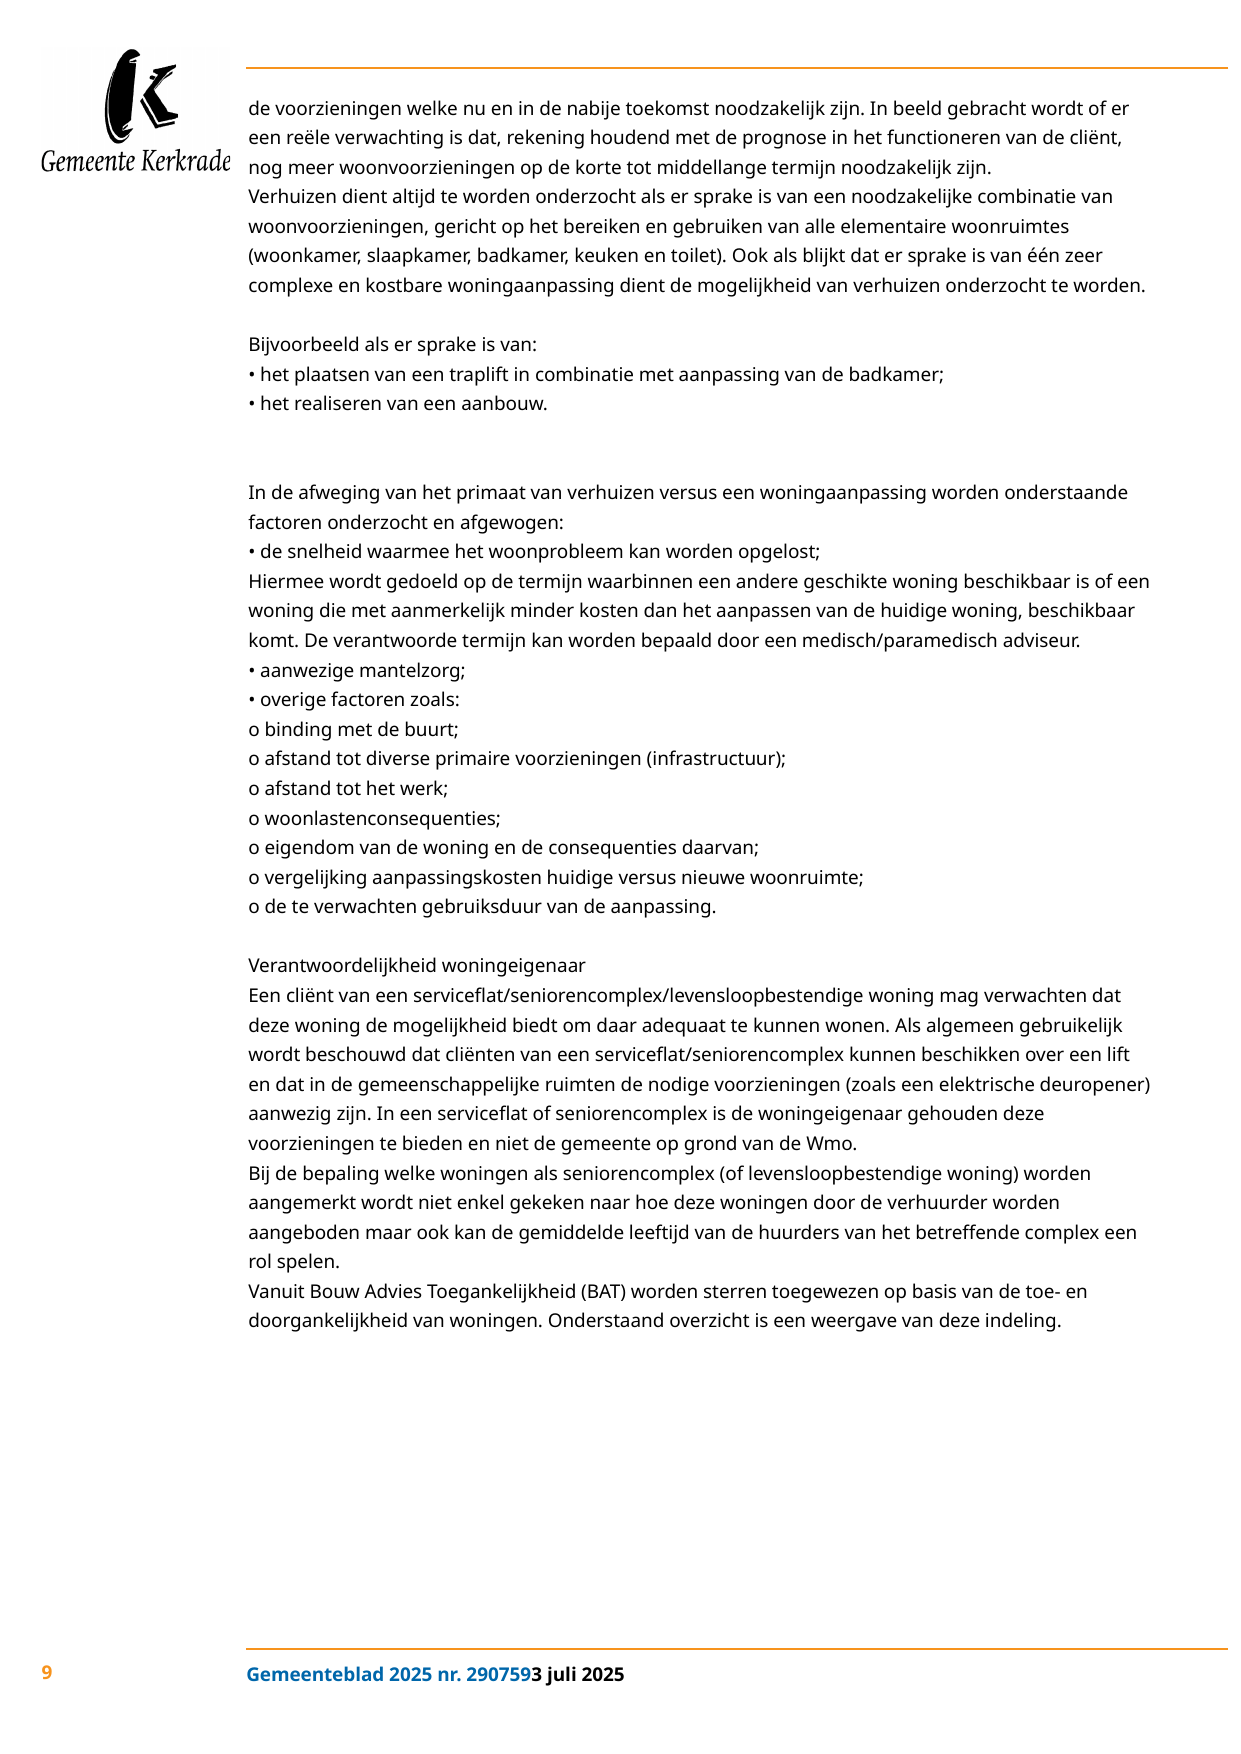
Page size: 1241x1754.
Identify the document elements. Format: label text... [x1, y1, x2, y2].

text Hiermee wordt gedoeld op de termijn waarbinnen een andere geschikte woning beschikbaar is of een woning die met aanmerkelijk minder kosten dan het aanpassen van de huidige woning, beschikbaar komt. De verantwoorde termijn kan worden bepaald door een medisch/paramedisch adviseur. [248, 568, 1152, 653]
text o de te verwachten gebruiksduur van de aanpassing. [248, 893, 1152, 919]
text • overige factoren zoals: [248, 686, 1152, 712]
text • aanwezige mantelzorg; [248, 657, 1152, 683]
text o eigendom van de woning en de consequenties daarvan; [248, 834, 1152, 860]
text de voorzieningen welke nu en in de nabije toekomst noodzakelijk zijn. In beeld gebracht wordt of er een reële verwachting is dat, rekening houdend met de prognose in het functioneren van de cliënt, nog meer woonvoorzieningen op de korte tot middellange termijn noodzakelijk zijn. [248, 95, 1152, 180]
text • het realiseren van een aanbouw. [248, 391, 1152, 416]
text Bijvoorbeeld als er sprake is van: [248, 331, 1152, 357]
text Verantwoordelijkheid woningeigenaar [248, 953, 1152, 978]
text Verhuizen dient altijd te worden onderzocht als er sprake is van een noodzakelijke combinatie van woonvoorzieningen, gericht op het bereiken en gebruiken van alle elementaire woonruimtes (woonkamer, slaapkamer, badkamer, keuken en toilet). Ook als blijkt dat er sprake is van één zeer complexe en kostbare woningaanpassing dient de mogelijkheid van verhuizen onderzocht te worden. [248, 183, 1152, 298]
text Een cliënt van een serviceflat/seniorencomplex/levensloopbestendige woning mag verwachten dat deze woning de mogelijkheid biedt om daar adequaat te kunnen wonen. Als algemeen gebruikelijk wordt beschouwd dat cliënten van een serviceflat/seniorencomplex kunnen beschikken over een lift en dat in de gemeenschappelijke ruimten de nodige voorzieningen (zoals een elektrische deuropener) aanwezig zijn. In een serviceflat of seniorencomplex is de woningeigenaar gehouden deze voorzieningen te bieden en niet de gemeente op grond van de Wmo. [248, 982, 1152, 1156]
text o vergelijking aanpassingskosten huidige versus nieuwe woonruimte; [248, 864, 1152, 890]
text o binding met de buurt; [248, 716, 1152, 742]
text Bij de bepaling welke woningen als seniorencomplex (of levensloopbestendige woning) worden aangemerkt wordt niet enkel gekeken naar hoe deze woningen door de verhuurder worden aangeboden maar ook kan de gemiddelde leeftijd van de huurders van het betreffende complex een rol spelen. [248, 1160, 1152, 1274]
text In de afweging van het primaat van verhuizen versus een woningaanpassing worden onderstaande factoren onderzocht en afgewogen: [248, 479, 1152, 535]
text • het plaatsen van een traplift in combinatie met aanpassing van de badkamer; [248, 361, 1152, 387]
text Vanuit Bouw Advies Toegankelijkheid (BAT) worden sterren toegewezen op basis van de toe- en doorgankelijkheid van woningen. Onderstaand overzicht is een weergave van deze indeling. [248, 1278, 1152, 1333]
picture [41, 47, 231, 172]
text o afstand tot diverse primaire voorzieningen (infrastructuur); [248, 746, 1152, 771]
text o afstand tot het werk; [248, 775, 1152, 801]
text o woonlastenconsequenties; [248, 805, 1152, 831]
text • de snelheid waarmee het woonprobleem kan worden opgelost; [248, 538, 1152, 564]
